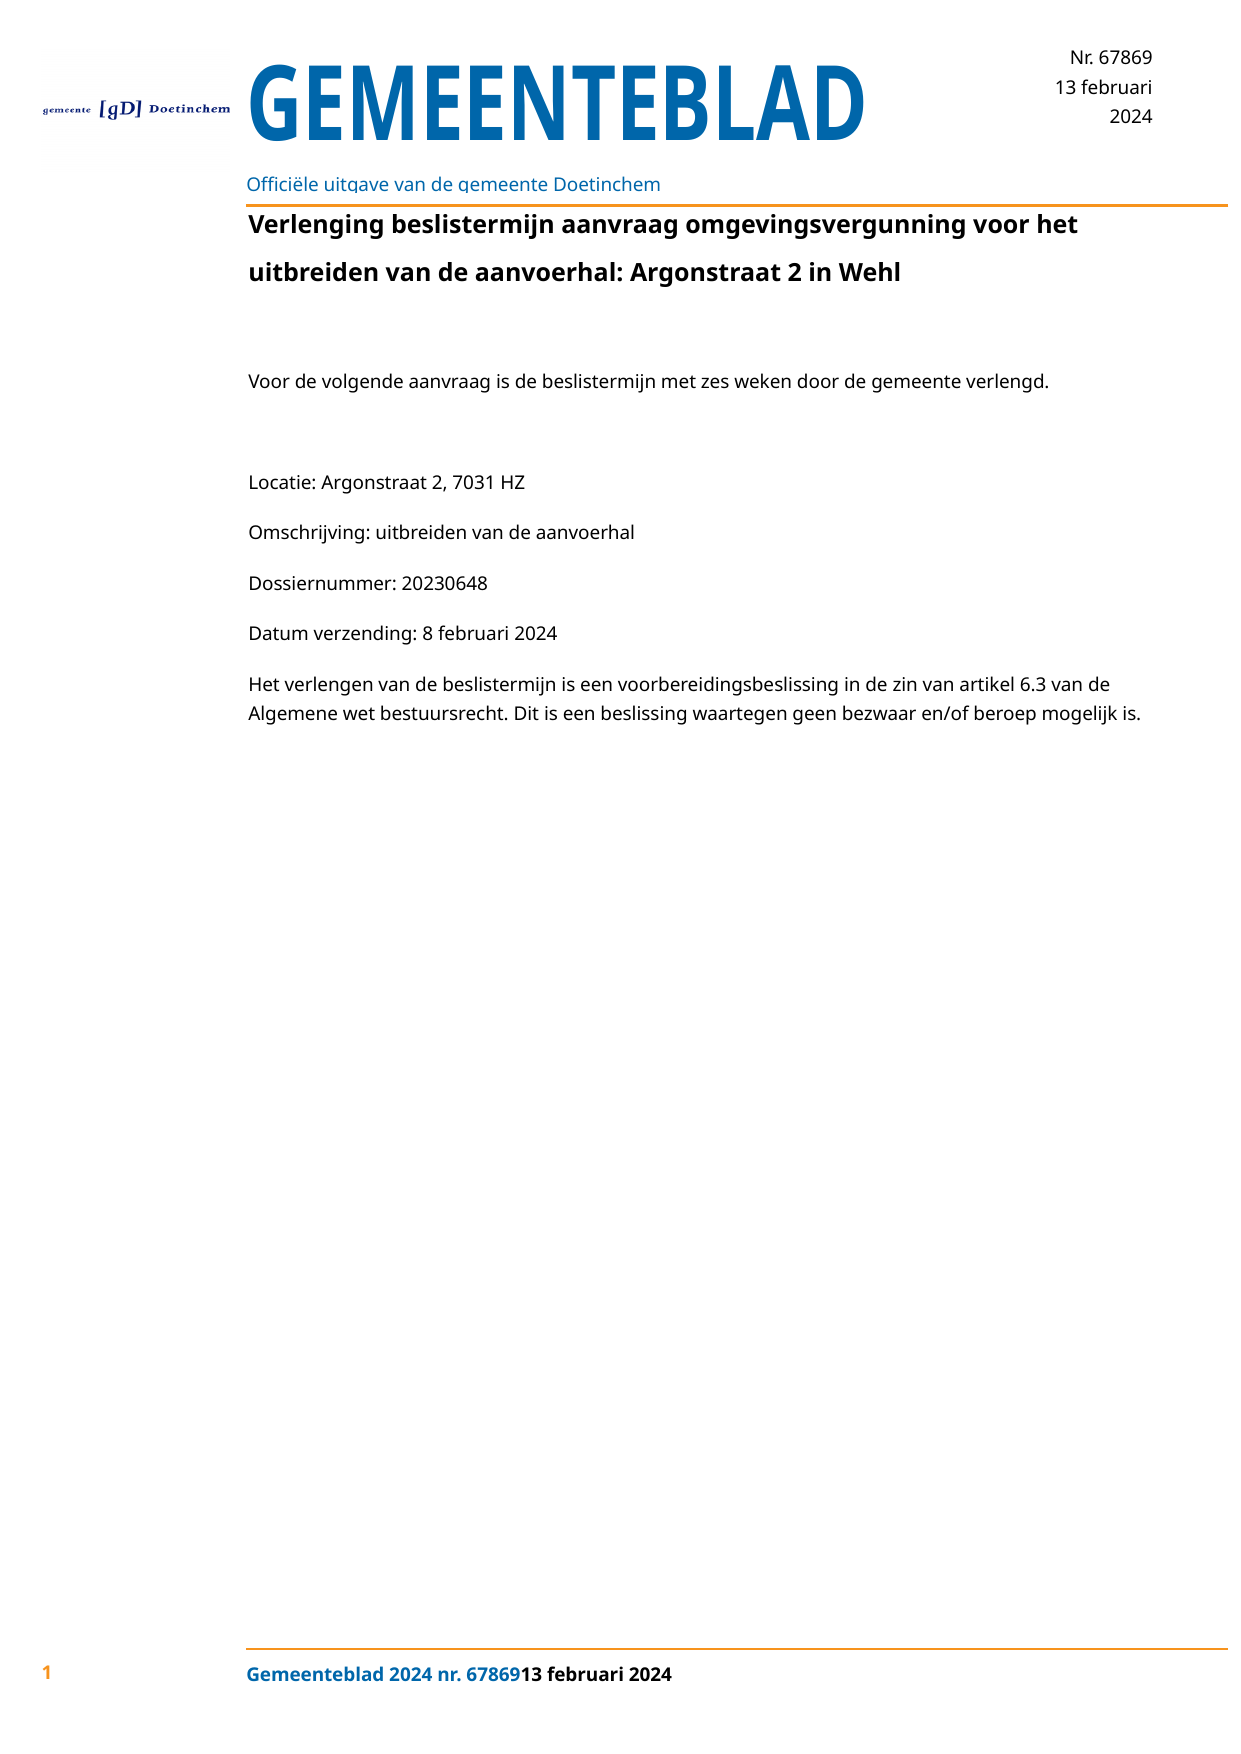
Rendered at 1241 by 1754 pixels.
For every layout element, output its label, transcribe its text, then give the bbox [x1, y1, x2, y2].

text Verlenging beslistermijn aanvraag omgevingsvergunning voor het uitbreiden van de aanvoerhal: Argonstraat 2 in Wehl [248, 207, 1152, 288]
picture [41, 47, 231, 172]
text Omschrijving: uitbreiden van de aanvoerhal [248, 519, 1152, 545]
text Voor de volgende aanvraag is de beslistermijn met zes weken door de gemeente verlengd. [248, 368, 1152, 394]
text Datum verzending: 8 februari 2024 [248, 620, 1152, 646]
text Dossiernummer: 20230648 [248, 570, 1152, 596]
text Locatie: Argonstraat 2, 7031 HZ [248, 469, 1152, 495]
text Het verlengen van de beslistermijn is een voorbereidingsbeslissing in de zin van artikel 6.3 van de Algemene wet bestuursrecht. Dit is een beslissing waartegen geen bezwaar en/of beroep mogelijk is. [248, 671, 1152, 726]
